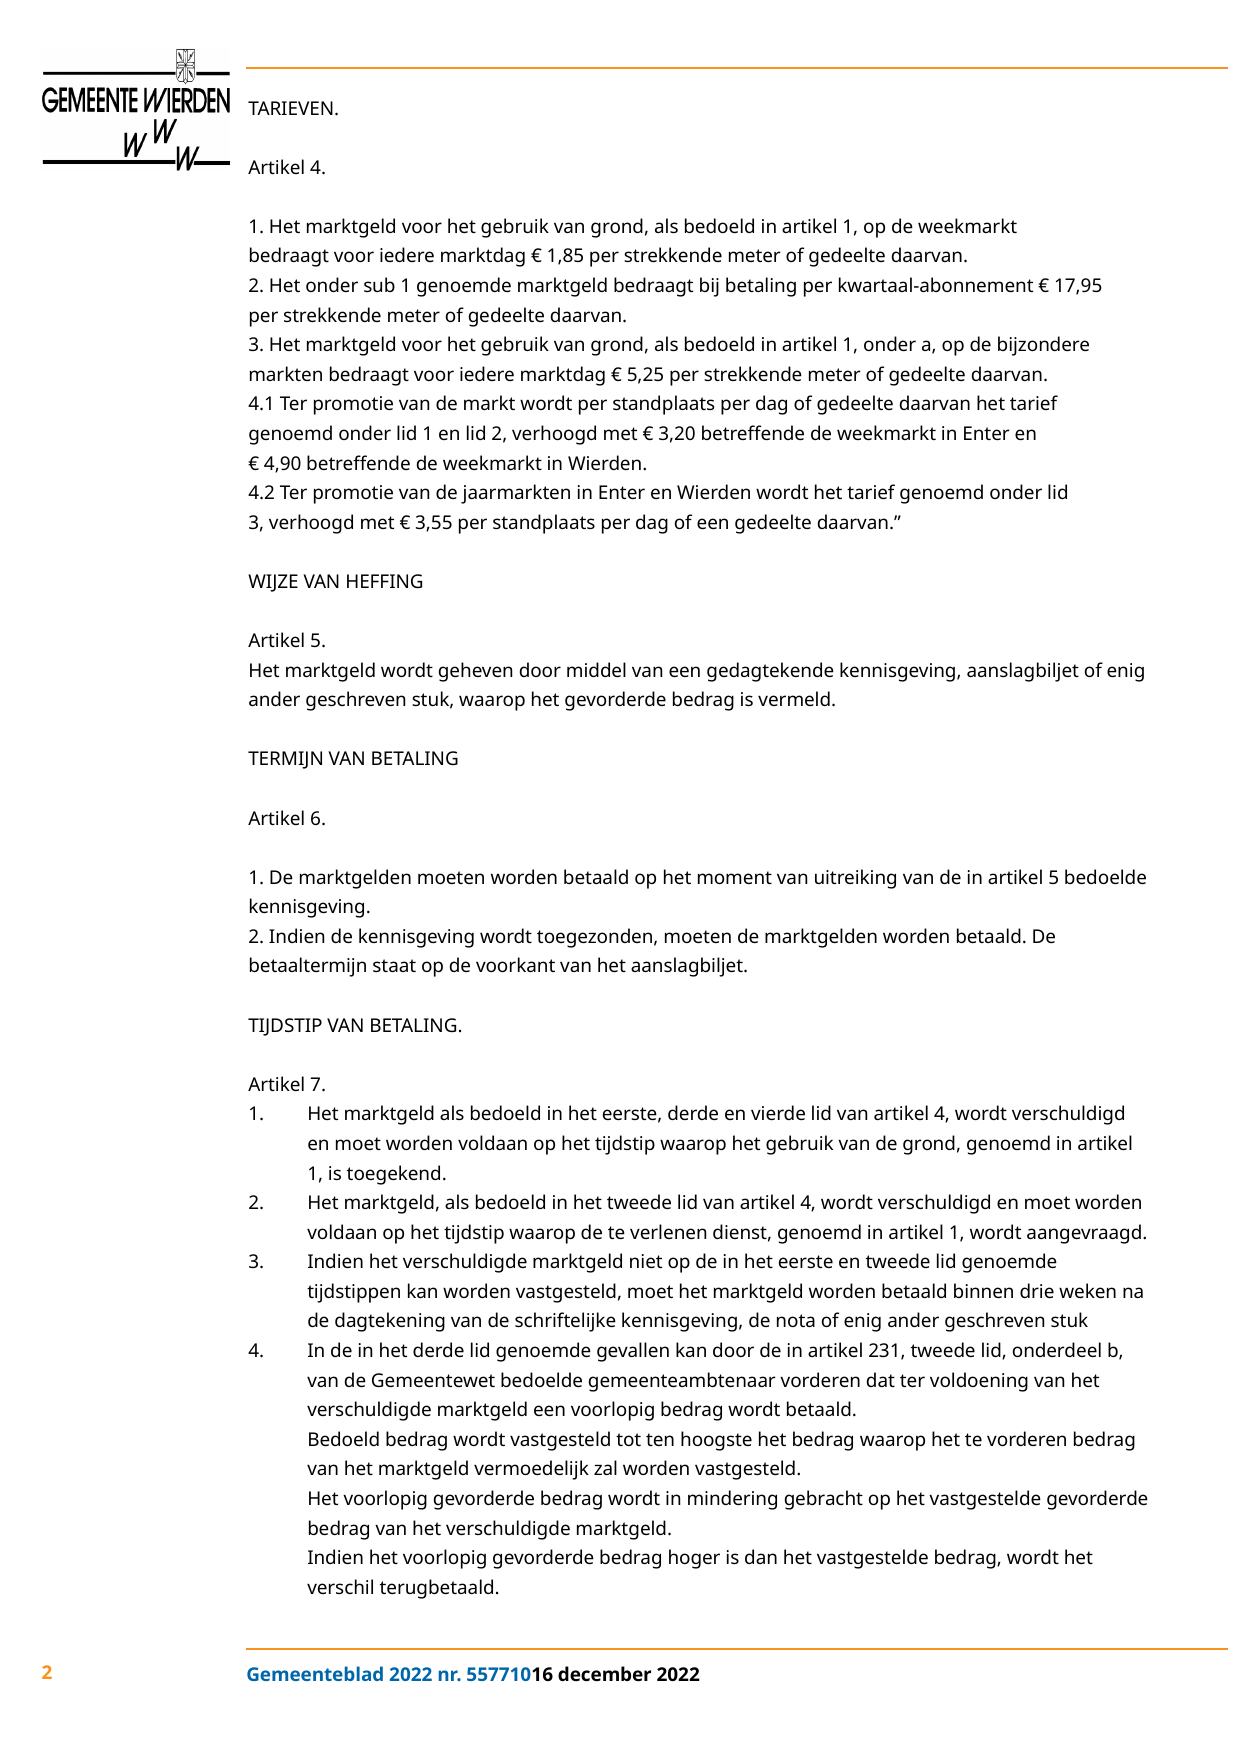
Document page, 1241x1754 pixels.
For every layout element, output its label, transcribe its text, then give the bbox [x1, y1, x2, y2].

list Indien het verschuldigde marktgeld niet op de in het eerste en tweede lid genoemde tijdstippen kan worden vastgesteld, moet het marktgeld worden betaald binnen drie weken na de dagtekening van de schriftelijke kennisgeving, de nota of enig ander geschreven stuk [248, 1248, 1152, 1333]
list In de in het derde lid genoemde gevallen kan door de in artikel 231, tweede lid, onderdeel b, [248, 1337, 1152, 1363]
text WIJZE VAN HEFFING [248, 568, 1152, 594]
text 2. Het onder sub 1 genoemde marktgeld bedraagt bij betaling per kwartaal-abonnement € 17,95 [248, 272, 1152, 298]
list verschil terugbetaald. [248, 1574, 1152, 1600]
text genoemd onder lid 1 en lid 2, verhoogd met € 3,20 betreffende de weekmarkt in Enter en [248, 420, 1152, 446]
picture [41, 47, 231, 172]
list verschuldigde marktgeld een voorlopig bedrag wordt betaald. [248, 1396, 1152, 1422]
list Het voorlopig gevorderde bedrag wordt in mindering gebracht op het vastgestelde gevorderde [248, 1485, 1152, 1511]
text Artikel 7. [248, 1071, 1152, 1097]
text kennisgeving. [248, 893, 1152, 919]
text markten bedraagt voor iedere marktdag € 5,25 per strekkende meter of gedeelte daarvan. [248, 361, 1152, 387]
text Artikel 5. [248, 627, 1152, 653]
list Indien het voorlopig gevorderde bedrag hoger is dan het vastgestelde bedrag, wordt het [248, 1544, 1152, 1570]
text betaaltermijn staat op de voorkant van het aanslagbiljet. [248, 953, 1152, 978]
text 2. Indien de kennisgeving wordt toegezonden, moeten de marktgelden worden betaald. De [248, 923, 1152, 949]
text € 4,90 betreffende de weekmarkt in Wierden. [248, 450, 1152, 476]
list bedrag van het verschuldigde marktgeld. [248, 1515, 1152, 1541]
text TERMIJN VAN BETALING [248, 746, 1152, 771]
text 1. Het marktgeld voor het gebruik van grond, als bedoeld in artikel 1, op de weekmarkt [248, 213, 1152, 239]
text Het marktgeld wordt geheven door middel van een gedagtekende kennisgeving, aanslagbiljet of enig ander geschreven stuk, waarop het gevorderde bedrag is vermeld. [248, 657, 1152, 712]
text 4.1 Ter promotie van de markt wordt per standplaats per dag of gedeelte daarvan het tarief [248, 391, 1152, 416]
text 3, verhoogd met € 3,55 per standplaats per dag of een gedeelte daarvan.” [248, 509, 1152, 535]
text Artikel 4. [248, 154, 1152, 180]
text TIJDSTIP VAN BETALING. [248, 1012, 1152, 1038]
list van het marktgeld vermoedelijk zal worden vastgesteld. [248, 1456, 1152, 1481]
list Bedoeld bedrag wordt vastgesteld tot ten hoogste het bedrag waarop het te vorderen bedrag [248, 1426, 1152, 1452]
text bedraagt voor iedere marktdag € 1,85 per strekkende meter of gedeelte daarvan. [248, 243, 1152, 268]
text per strekkende meter of gedeelte daarvan. [248, 302, 1152, 328]
list Het marktgeld, als bedoeld in het tweede lid van artikel 4, wordt verschuldigd en moet worden voldaan op het tijdstip waarop de te verlenen dienst, genoemd in artikel 1, wordt aangevraagd. [248, 1189, 1152, 1245]
text 3. Het marktgeld voor het gebruik van grond, als bedoeld in artikel 1, onder a, op de bijzondere [248, 331, 1152, 357]
list van de Gemeentewet bedoelde gemeenteambtenaar vorderen dat ter voldoening van het [248, 1367, 1152, 1393]
text 1. De marktgelden moeten worden betaald op het moment van uitreiking van de in artikel 5 bedoelde [248, 864, 1152, 890]
text 4.2 Ter promotie van de jaarmarkten in Enter en Wierden wordt het tarief genoemd onder lid [248, 479, 1152, 505]
text Artikel 6. [248, 805, 1152, 831]
text TARIEVEN. [248, 95, 1152, 121]
list Het marktgeld als bedoeld in het eerste, derde en vierde lid van artikel 4, wordt verschuldigd en moet worden voldaan op het tijdstip waarop het gebruik van de grond, genoemd in artikel 1, is toegekend. [248, 1101, 1152, 1186]
